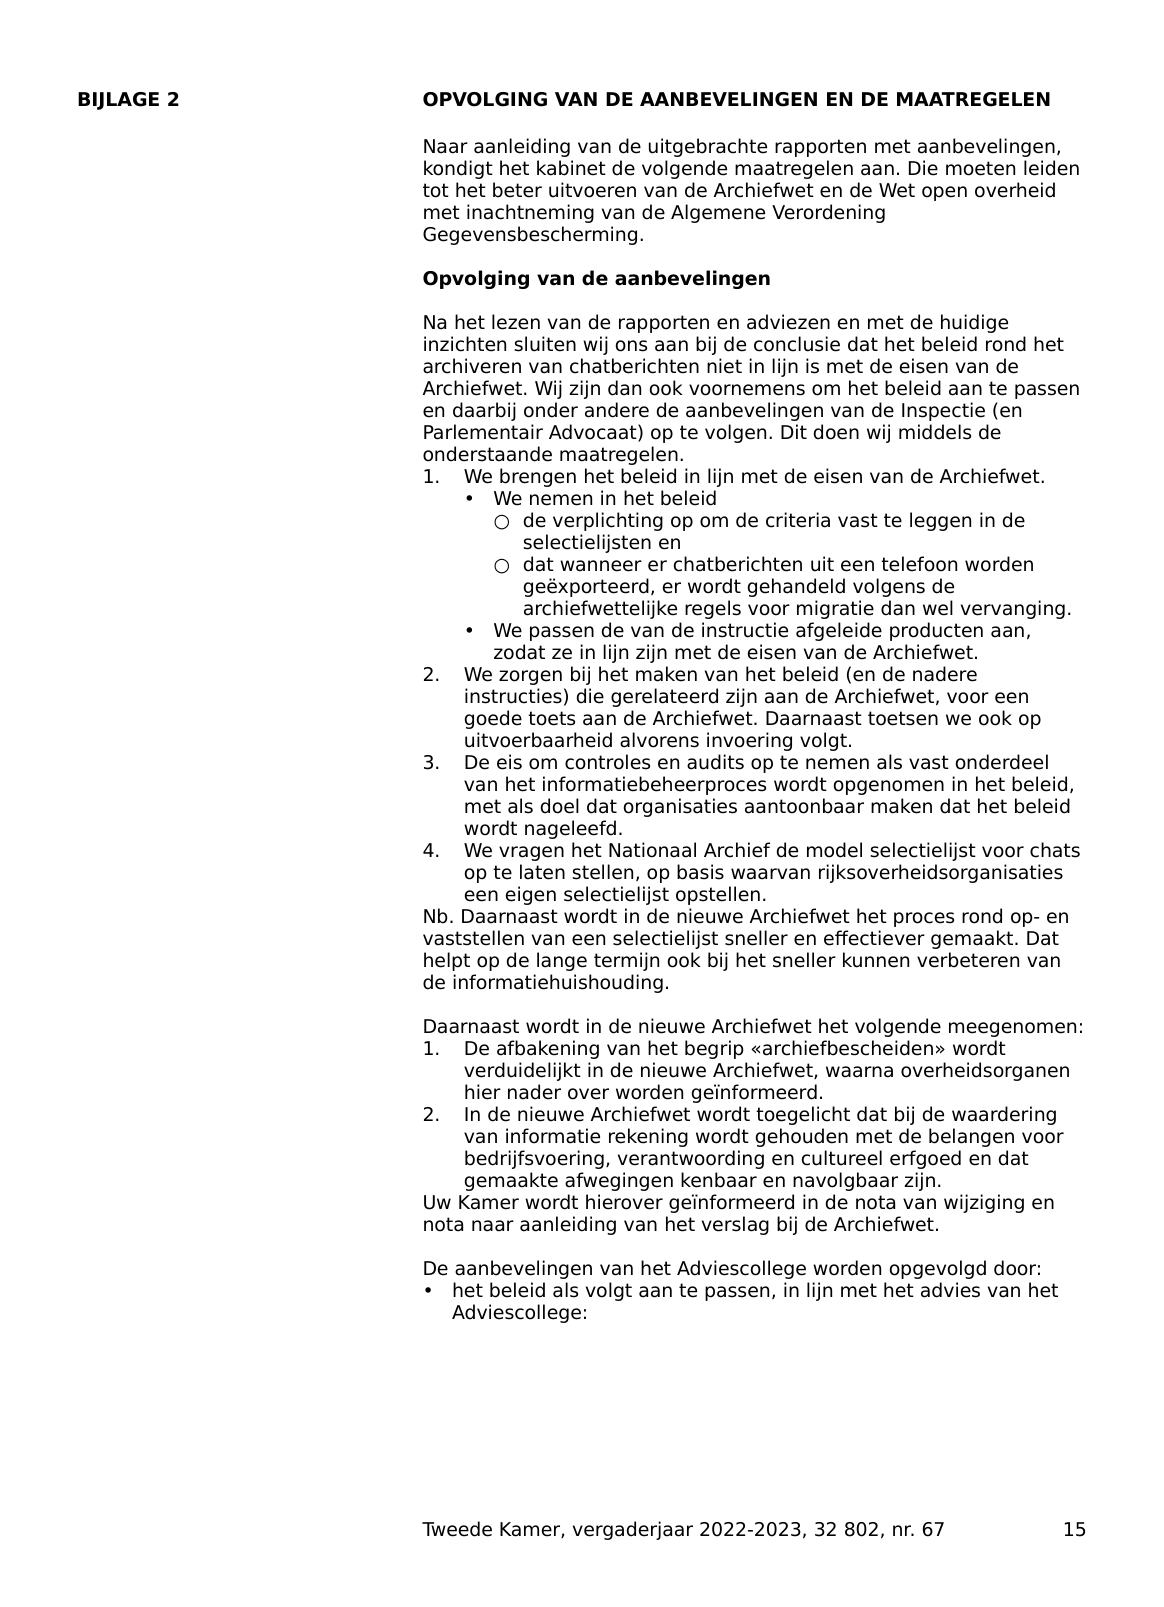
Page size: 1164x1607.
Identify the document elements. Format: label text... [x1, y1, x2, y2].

text De aanbevelingen van het Adviescollege worden opgevolgd door: [422, 1258, 1087, 1280]
text • het beleid als volgt aan te passen, in lijn met het advies van het Adviescollege: [422, 1280, 1087, 1324]
text 1. We brengen het beleid in lijn met de eisen van de Archiefwet. [422, 466, 1087, 488]
text 2. We zorgen bij het maken van het beleid (en de nadere instructies) die gerelateerd zijn aan de Archiefwet, voor een goede toets aan de Archiefwet. Daarnaast toetsen we ook op uitvoerbaarheid alvorens invoering volgt. [422, 664, 1087, 752]
text Na het lezen van de rapporten en adviezen en met de huidige inzichten sluiten wij ons aan bij de conclusie dat het beleid rond het archiveren van chatberichten niet in lijn is met de eisen van de Archiefwet. Wij zijn dan ook voornemens om het beleid aan te passen en daarbij onder andere de aanbevelingen van de Inspectie (en Parlementair Advocaat) op te volgen. Dit doen wij middels de onderstaande maatregelen. [422, 312, 1087, 466]
text Naar aanleiding van de uitgebrachte rapporten met aanbevelingen, kondigt het kabinet de volgende maatregelen aan. Die moeten leiden tot het beter uitvoeren van de Archiefwet en de Wet open overheid met inachtneming van de Algemene Verordening Gegevensbescherming. [422, 136, 1087, 246]
text 2. In de nieuwe Archiefwet wordt toegelicht dat bij de waardering van informatie rekening wordt gehouden met de belangen voor bedrijfsvoering, verantwoording en cultureel erfgoed en dat gemaakte afwegingen kenbaar en navolgbaar zijn. [422, 1104, 1087, 1192]
subtitle Opvolging van de aanbevelingen [422, 268, 1087, 290]
text ○ de verplichting op om de criteria vast te leggen in de selectielijsten en [493, 510, 1087, 554]
text Uw Kamer wordt hierover geïnformeerd in de nota van wijziging en nota naar aanleiding van het verslag bij de Archiefwet. [422, 1192, 1087, 1236]
text • We passen de van de instructie afgeleide producten aan, zodat ze in lijn zijn met de eisen van de Archiefwet. [464, 620, 1087, 664]
text 4. We vragen het Nationaal Archief de model selectielijst voor chats op te laten stellen, op basis waarvan rijksoverheidsorganisaties een eigen selectielijst opstellen. [422, 840, 1087, 906]
text Daarnaast wordt in de nieuwe Archiefwet het volgende meegenomen: [422, 1016, 1087, 1038]
text ○ dat wanneer er chatberichten uit een telefoon worden geëxporteerd, er wordt gehandeld volgens de archiefwettelijke regels voor migratie dan wel vervanging. [493, 554, 1087, 620]
text 1. De afbakening van het begrip «archiefbescheiden» wordt verduidelijkt in de nieuwe Archiefwet, waarna overheidsorganen hier nader over worden geïnformeerd. [422, 1038, 1087, 1104]
text • We nemen in het beleid [464, 488, 1087, 510]
text Nb. Daarnaast wordt in de nieuwe Archiefwet het proces rond op- en vaststellen van een selectielijst sneller en effectiever gemaakt. Dat helpt op de lange termijn ook bij het sneller kunnen verbeteren van de informatiehuishouding. [422, 906, 1087, 994]
text 3. De eis om controles en audits op te nemen als vast onderdeel van het informatiebeheerproces wordt opgenomen in het beleid, met als doel dat organisaties aantoonbaar maken dat het beleid wordt nageleefd. [422, 752, 1087, 840]
subtitle BIJLAGE 2 OPVOLGING VAN DE AANBEVELINGEN EN DE MAATREGELEN [77, 89, 1087, 111]
